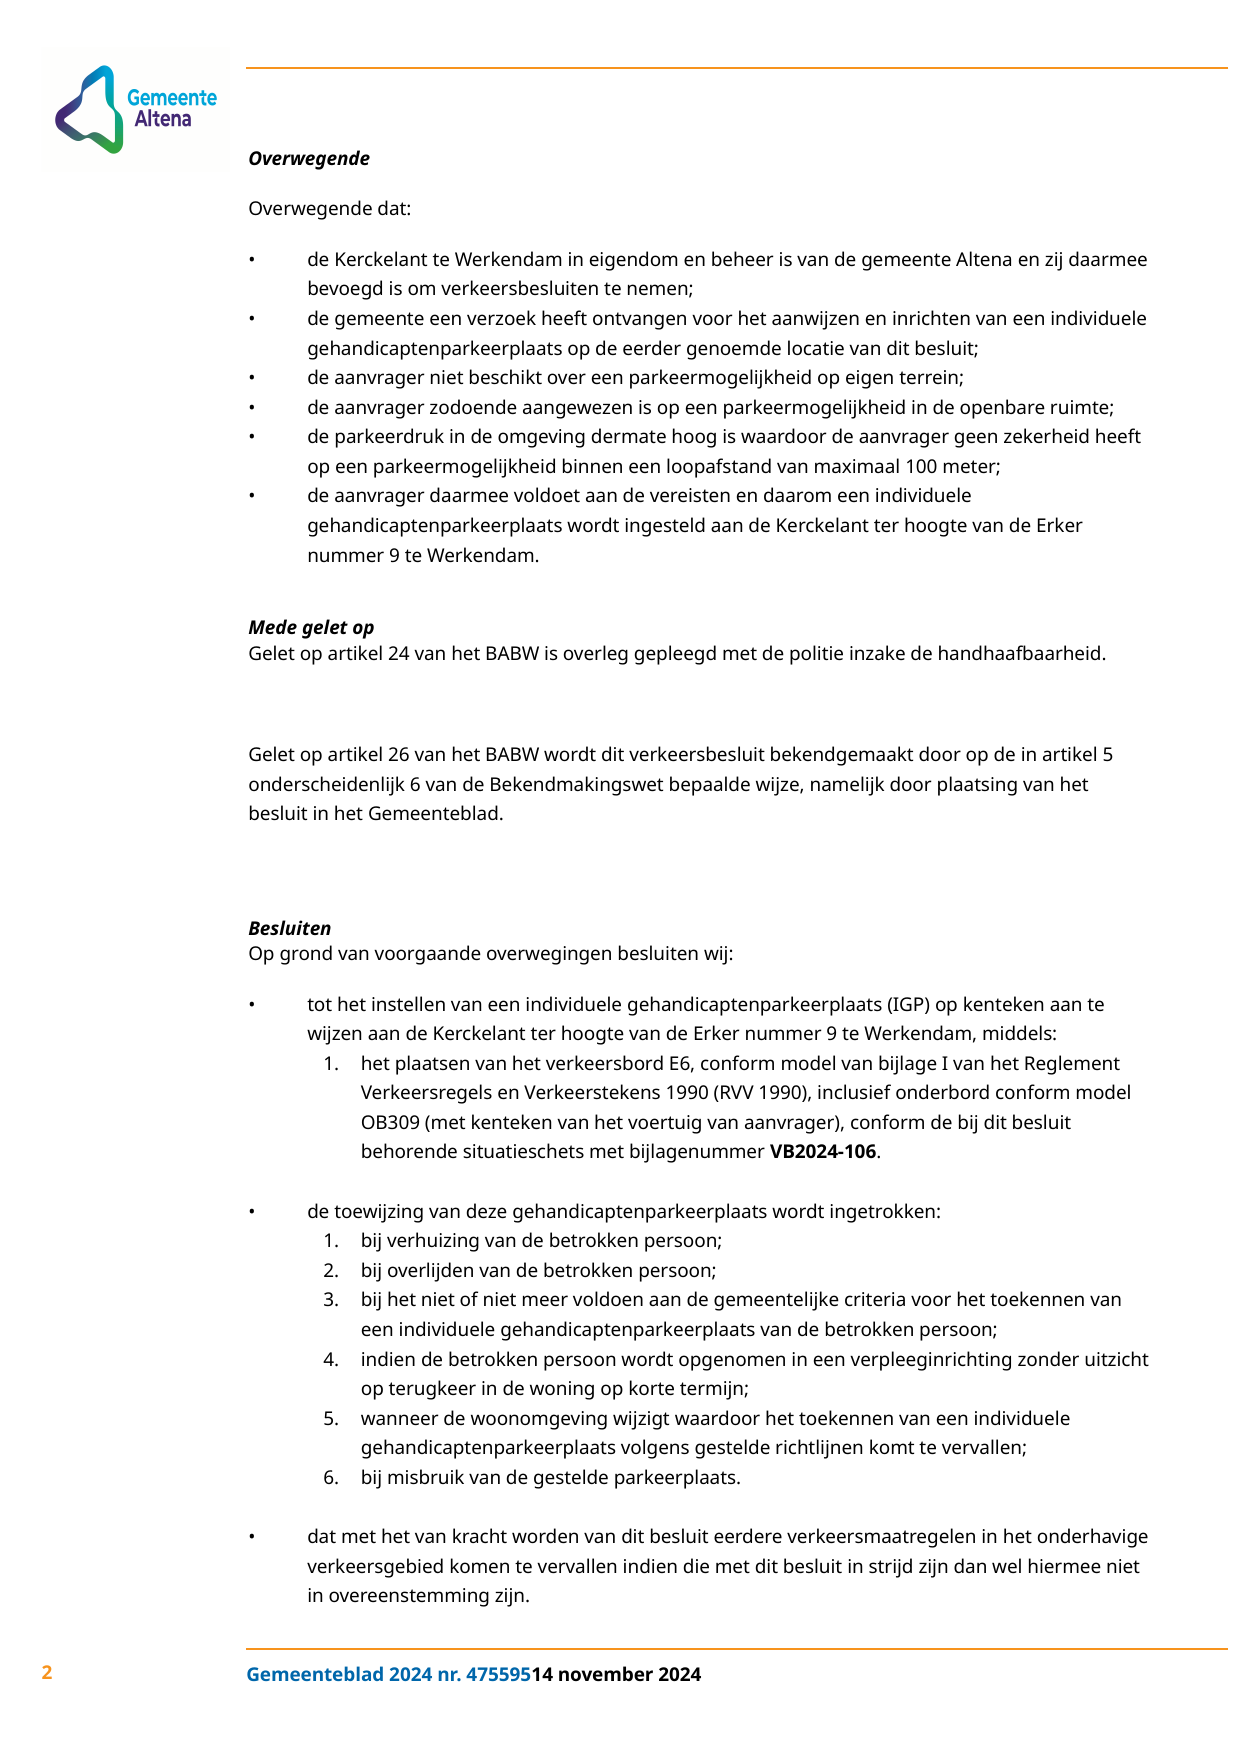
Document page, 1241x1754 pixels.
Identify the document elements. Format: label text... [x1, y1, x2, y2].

list indien de betrokken persoon wordt opgenomen in een verpleeginrichting zonder uitzicht op terugkeer in de woning op korte termijn; [323, 1346, 1152, 1401]
text Gelet op artikel 26 van het BABW wordt dit verkeersbesluit bekendgemaakt door op de in artikel 5 onderscheidenlijk 6 van de Bekendmakingswet bepaalde wijze, namelijk door plaatsing van het besluit in het Gemeenteblad. [248, 741, 1152, 826]
list bij het niet of niet meer voldoen aan de gemeentelijke criteria voor het toekennen van een individuele gehandicaptenparkeerplaats van de betrokken persoon; [323, 1287, 1152, 1342]
list de aanvrager daarmee voldoet aan de vereisten en daarom een individuele gehandicaptenparkeerplaats wordt ingesteld aan de Kerckelant ter hoogte van de Erker nummer 9 te Werkendam. [248, 483, 1152, 568]
list de Kerckelant te Werkendam in eigendom en beheer is van de gemeente Altena en zij daarmee bevoegd is om verkeersbesluiten te nemen; [248, 246, 1152, 301]
text Besluiten [248, 915, 1152, 940]
list de aanvrager niet beschikt over een parkeermogelijkheid op eigen terrein; [248, 364, 1152, 390]
list de toewijzing van deze gehandicaptenparkeerplaats wordt ingetrokken: [248, 1198, 1152, 1224]
list het plaatsen van het verkeersbord E6, conform model van bijlage I van het Reglement Verkeersregels en Verkeerstekens 1990 (RVV 1990), inclusief onderbord conform model OB309 (met kenteken van het voertuig van aanvrager), conform de bij dit besluit behorende situatieschets met bijlagenummer VB2024-106. [323, 1050, 1152, 1164]
text Overwegende [248, 145, 1152, 171]
list dat met het van kracht worden van dit besluit eerdere verkeersmaatregelen in het onderhavige verkeersgebied komen te vervallen indien die met dit besluit in strijd zijn dan wel hiermee niet in overeenstemming zijn. [248, 1523, 1152, 1608]
text Gelet op artikel 24 van het BABW is overleg gepleegd met de politie inzake de handhaafbaarheid. [248, 640, 1152, 666]
list bij verhuizing van de betrokken persoon; [323, 1227, 1152, 1253]
list tot het instellen van een individuele gehandicaptenparkeerplaats (IGP) op kenteken aan te wijzen aan de Kerckelant ter hoogte van de Erker nummer 9 te Werkendam, middels: [248, 991, 1152, 1046]
text Overwegende dat: [248, 196, 1152, 221]
text Mede gelet op [248, 614, 1152, 640]
list wanneer de woonomgeving wijzigt waardoor het toekennen van een individuele gehandicaptenparkeerplaats volgens gestelde richtlijnen komt te vervallen; [323, 1405, 1152, 1460]
picture [41, 47, 231, 172]
text Op grond van voorgaande overwegingen besluiten wij: [248, 940, 1152, 966]
list de parkeerdruk in de omgeving dermate hoog is waardoor de aanvrager geen zekerheid heeft op een parkeermogelijkheid binnen een loopafstand van maximaal 100 meter; [248, 423, 1152, 479]
list bij misbruik van de gestelde parkeerplaats. [323, 1464, 1152, 1490]
list de aanvrager zodoende aangewezen is op een parkeermogelijkheid in de openbare ruimte; [248, 394, 1152, 420]
list de gemeente een verzoek heeft ontvangen voor het aanwijzen en inrichten van een individuele gehandicaptenparkeerplaats op de eerder genoemde locatie van dit besluit; [248, 305, 1152, 361]
list bij overlijden van de betrokken persoon; [323, 1257, 1152, 1283]
